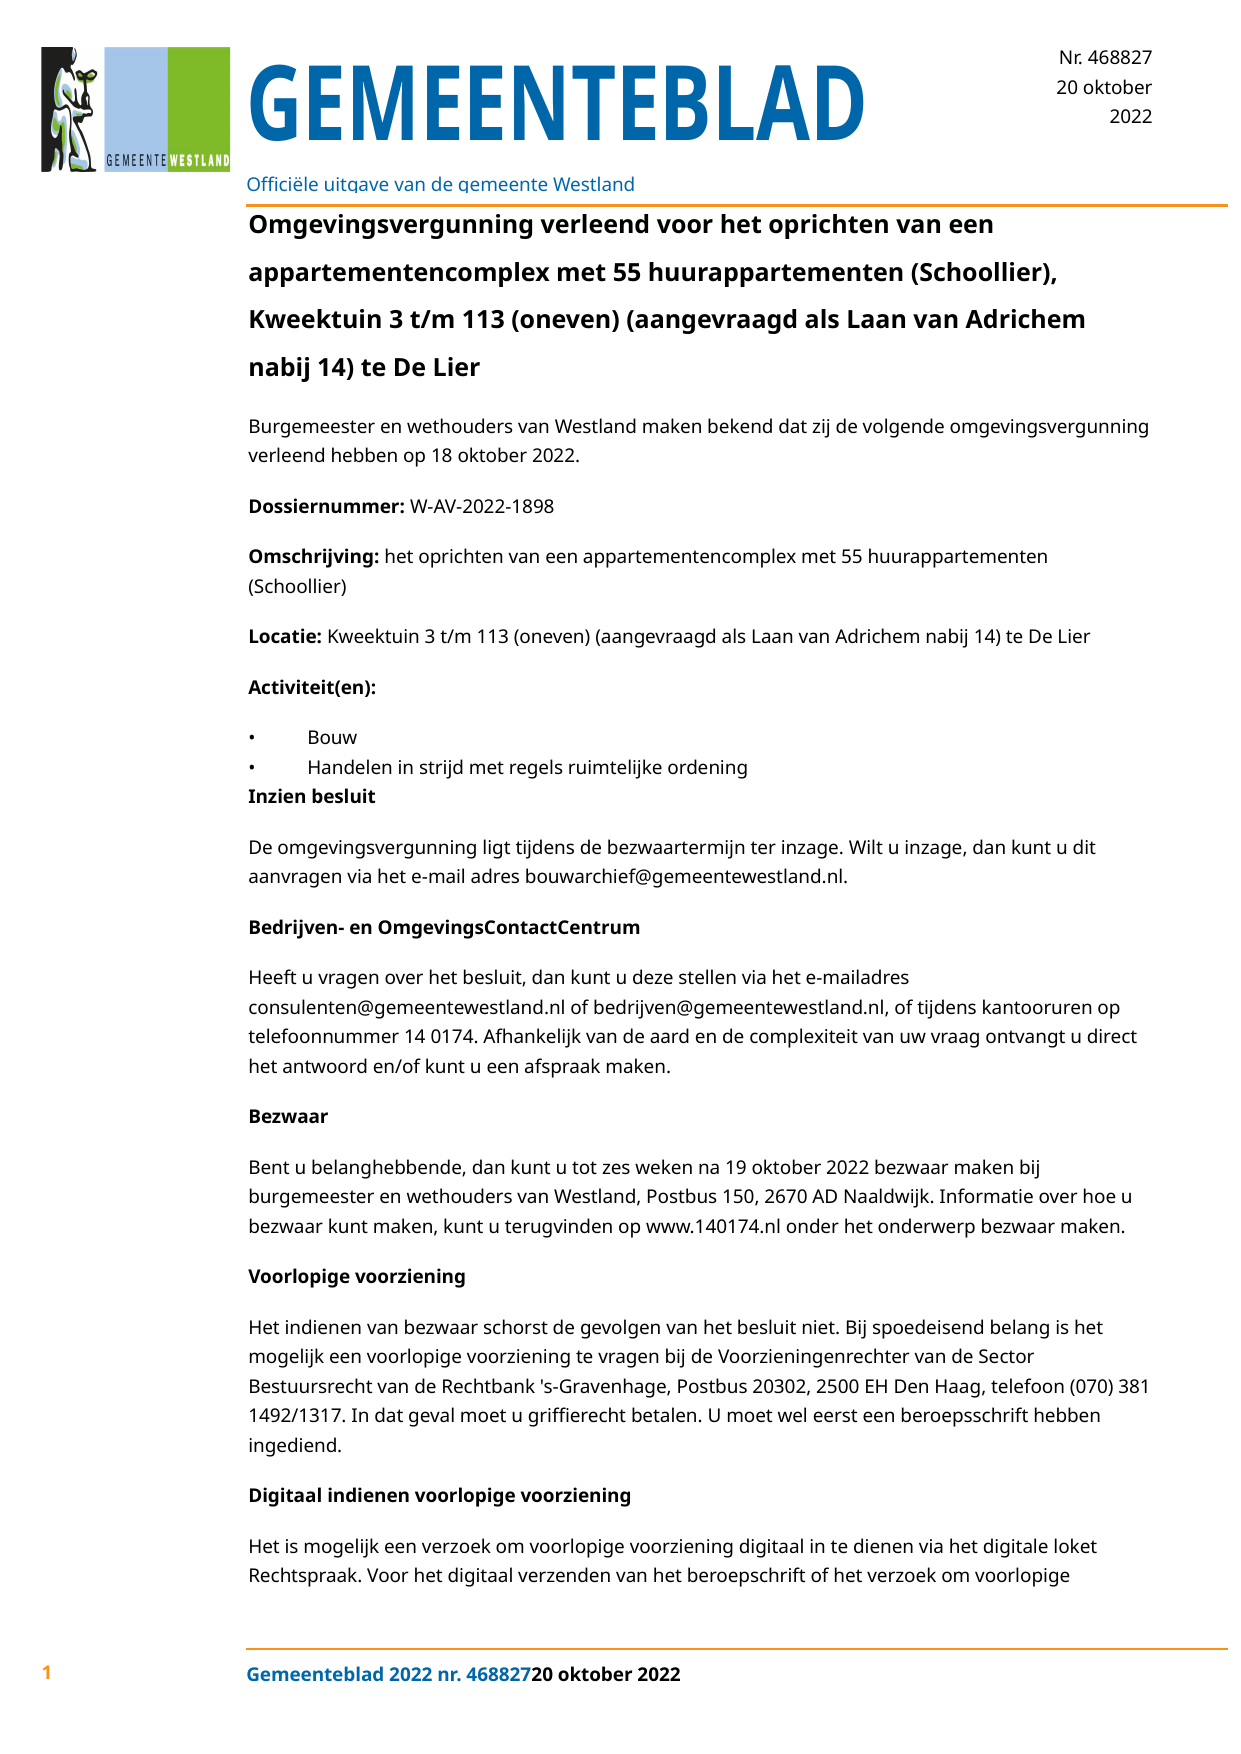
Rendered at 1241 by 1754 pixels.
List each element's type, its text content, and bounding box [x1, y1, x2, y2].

text Locatie: Kweektuin 3 t/m 113 (oneven) (aangevraagd als Laan van Adrichem nabij 14) te De Lier [248, 623, 1152, 649]
text Digitaal indienen voorlopige voorziening [248, 1483, 1152, 1508]
text Omschrijving: het oprichten van een appartementencomplex met 55 huurappartementen (Schoollier) [248, 543, 1152, 599]
text Dossiernummer: W-AV-2022-1898 [248, 493, 1152, 519]
text De omgevingsvergunning ligt tijdens de bezwaartermijn ter inzage. Wilt u inzage, dan kunt u dit aanvragen via het e-mail adres bouwarchief@gemeentewestland.nl. [248, 834, 1152, 889]
text Het indienen van bezwaar schorst de gevolgen van het besluit niet. Bij spoedeisend belang is het mogelijk een voorlopige voorziening te vragen bij de Voorzieningenrechter van de Sector Bestuursrecht van de Rechtbank 's-Gravenhage, Postbus 20302, 2500 EH Den Haag, telefoon (070) 381 1492/1317. In dat geval moet u griffierecht betalen. U moet wel eerst een beroepsschrift hebben ingediend. [248, 1314, 1152, 1458]
text Activiteit(en): [248, 674, 1152, 700]
text Inzien besluit [248, 783, 1152, 809]
text Bedrijven- en OmgevingsContactCentrum [248, 914, 1152, 940]
text Burgemeester en wethouders van Westland maken bekend dat zij de volgende omgevingsvergunning verleend hebben op 18 oktober 2022. [248, 413, 1152, 468]
text Bezwaar [248, 1103, 1152, 1129]
text Bent u belanghebbende, dan kunt u tot zes weken na 19 oktober 2022 bezwaar maken bij burgemeester en wethouders van Westland, Postbus 150, 2670 AD Naaldwijk. Informatie over hoe u bezwaar kunt maken, kunt u terugvinden op www.140174.nl onder het onderwerp bezwaar maken. [248, 1154, 1152, 1239]
text Voorlopige voorziening [248, 1263, 1152, 1289]
text Heeft u vragen over het besluit, dan kunt u deze stellen via het e-mailadres consulenten@gemeentewestland.nl of bedrijven@gemeentewestland.nl, of tijdens kantooruren op telefoonnummer 14 0174. Afhankelijk van de aard en de complexiteit van uw vraag ontvangt u direct het antwoord en/of kunt u een afspraak maken. [248, 964, 1152, 1079]
list Bouw [248, 724, 1152, 750]
list Handelen in strijd met regels ruimtelijke ordening [248, 754, 1152, 780]
text Het is mogelijk een verzoek om voorlopige voorziening digitaal in te dienen via het digitale loket Rechtspraak. Voor het digitaal verzenden van het beroepschrift of het verzoek om voorlopige [248, 1533, 1152, 1588]
picture [41, 47, 231, 172]
text Omgevingsvergunning verleend voor het oprichten van een appartementencomplex met 55 huurappartementen (Schoollier), Kweektuin 3 t/m 113 (oneven) (aangevraagd als Laan van Adrichem nabij 14) te De Lier [248, 207, 1152, 384]
